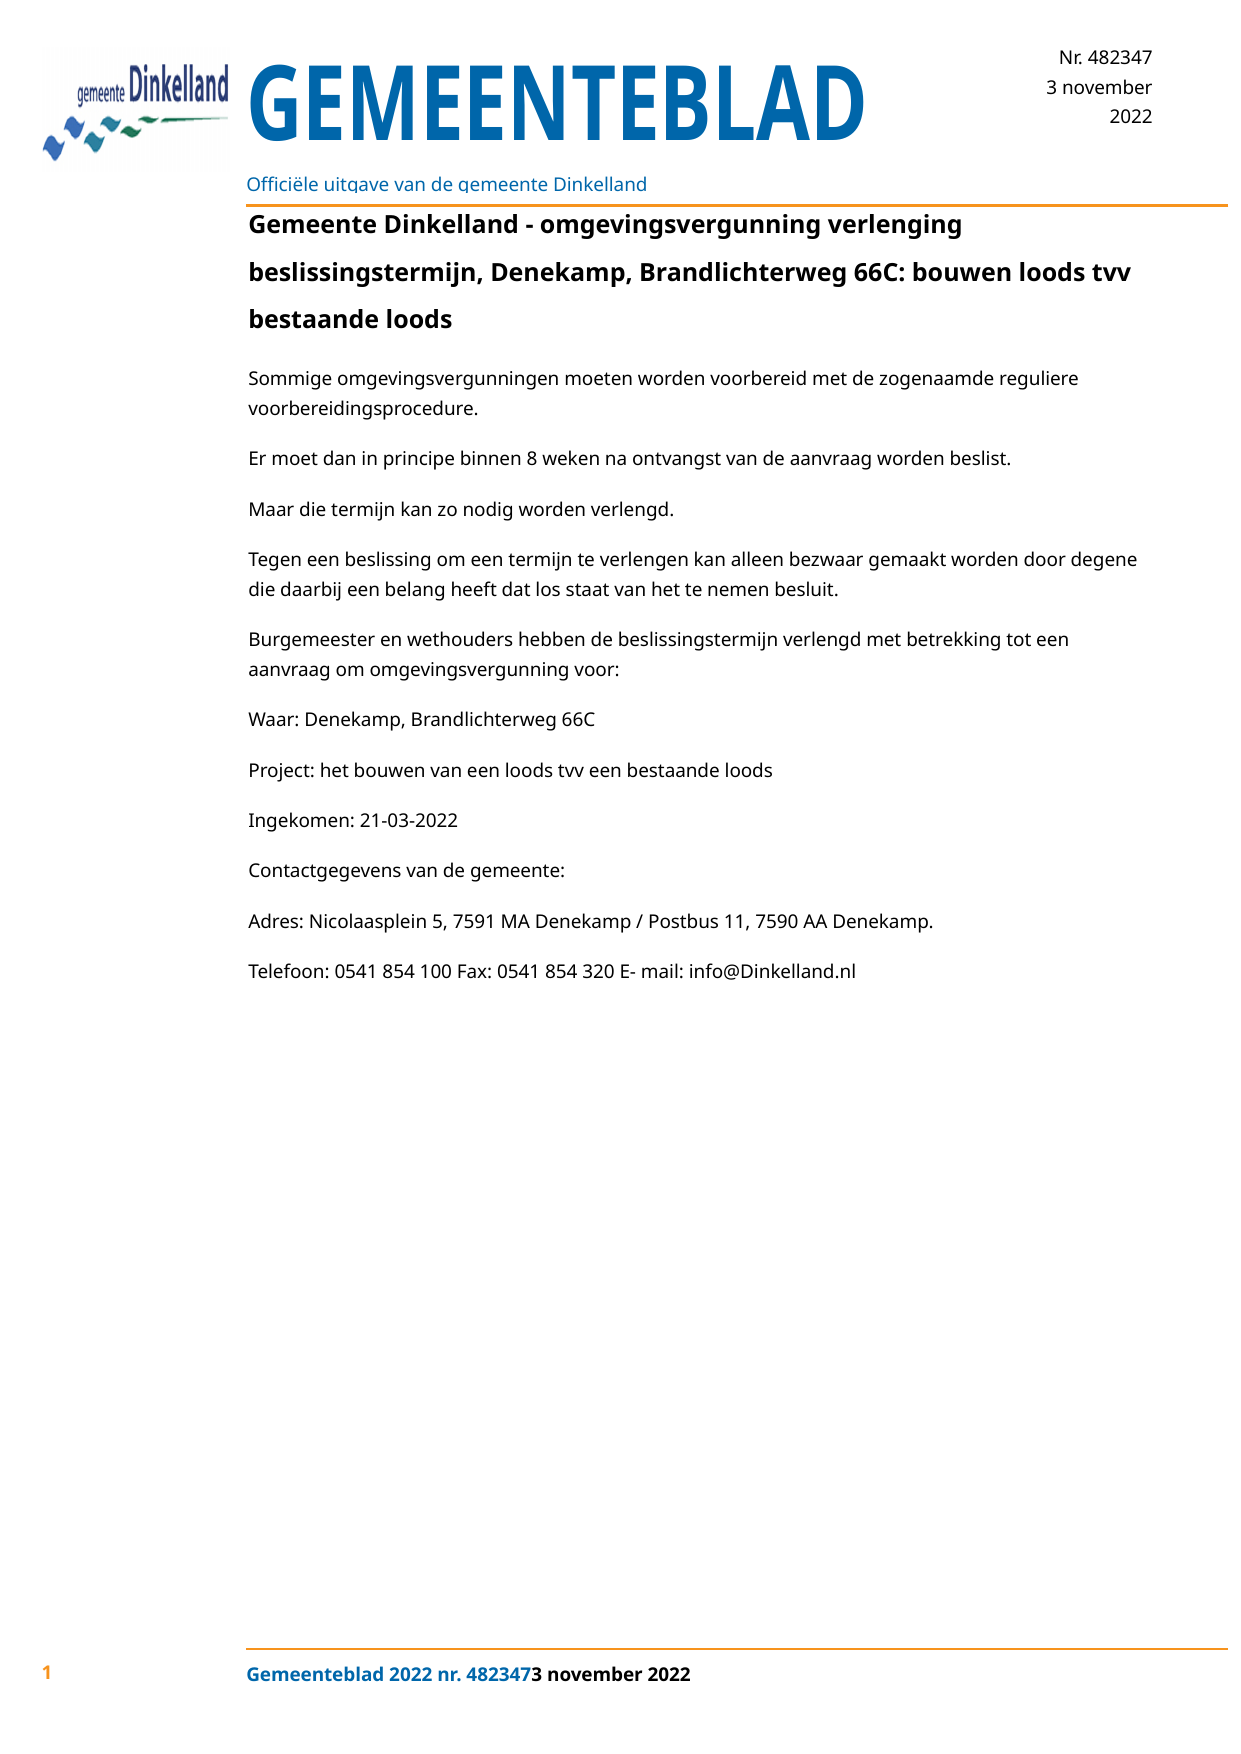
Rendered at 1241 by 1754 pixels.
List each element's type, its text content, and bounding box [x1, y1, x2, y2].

text Telefoon: 0541 854 100 Fax: 0541 854 320 E- mail: info@Dinkelland.nl [248, 958, 1152, 984]
text Ingekomen: 21-03-2022 [248, 807, 1152, 833]
text Project: het bouwen van een loods tvv een bestaande loods [248, 757, 1152, 782]
text Maar die termijn kan zo nodig worden verlengd. [248, 496, 1152, 522]
text Er moet dan in principe binnen 8 weken na ontvangst van de aanvraag worden beslist. [248, 446, 1152, 471]
text Tegen een beslissing om een termijn te verlengen kan alleen bezwaar gemaakt worden door degene die daarbij een belang heeft dat los staat van het te nemen besluit. [248, 546, 1152, 602]
text Contactgegevens van de gemeente: [248, 858, 1152, 883]
text Sommige omgevingsvergunningen moeten worden voorbereid met de zogenaamde reguliere voorbereidingsprocedure. [248, 366, 1152, 421]
text Gemeente Dinkelland - omgevingsvergunning verlenging beslissingstermijn, Denekamp, Brandlichterweg 66C: bouwen loods tvv bestaande loods [248, 207, 1152, 336]
text Waar: Denekamp, Brandlichterweg 66C [248, 706, 1152, 732]
text Burgemeester en wethouders hebben de beslissingstermijn verlengd met betrekking tot een aanvraag om omgevingsvergunning voor: [248, 626, 1152, 682]
text Adres: Nicolaasplein 5, 7591 MA Denekamp / Postbus 11, 7590 AA Denekamp. [248, 908, 1152, 934]
picture [41, 47, 231, 172]
